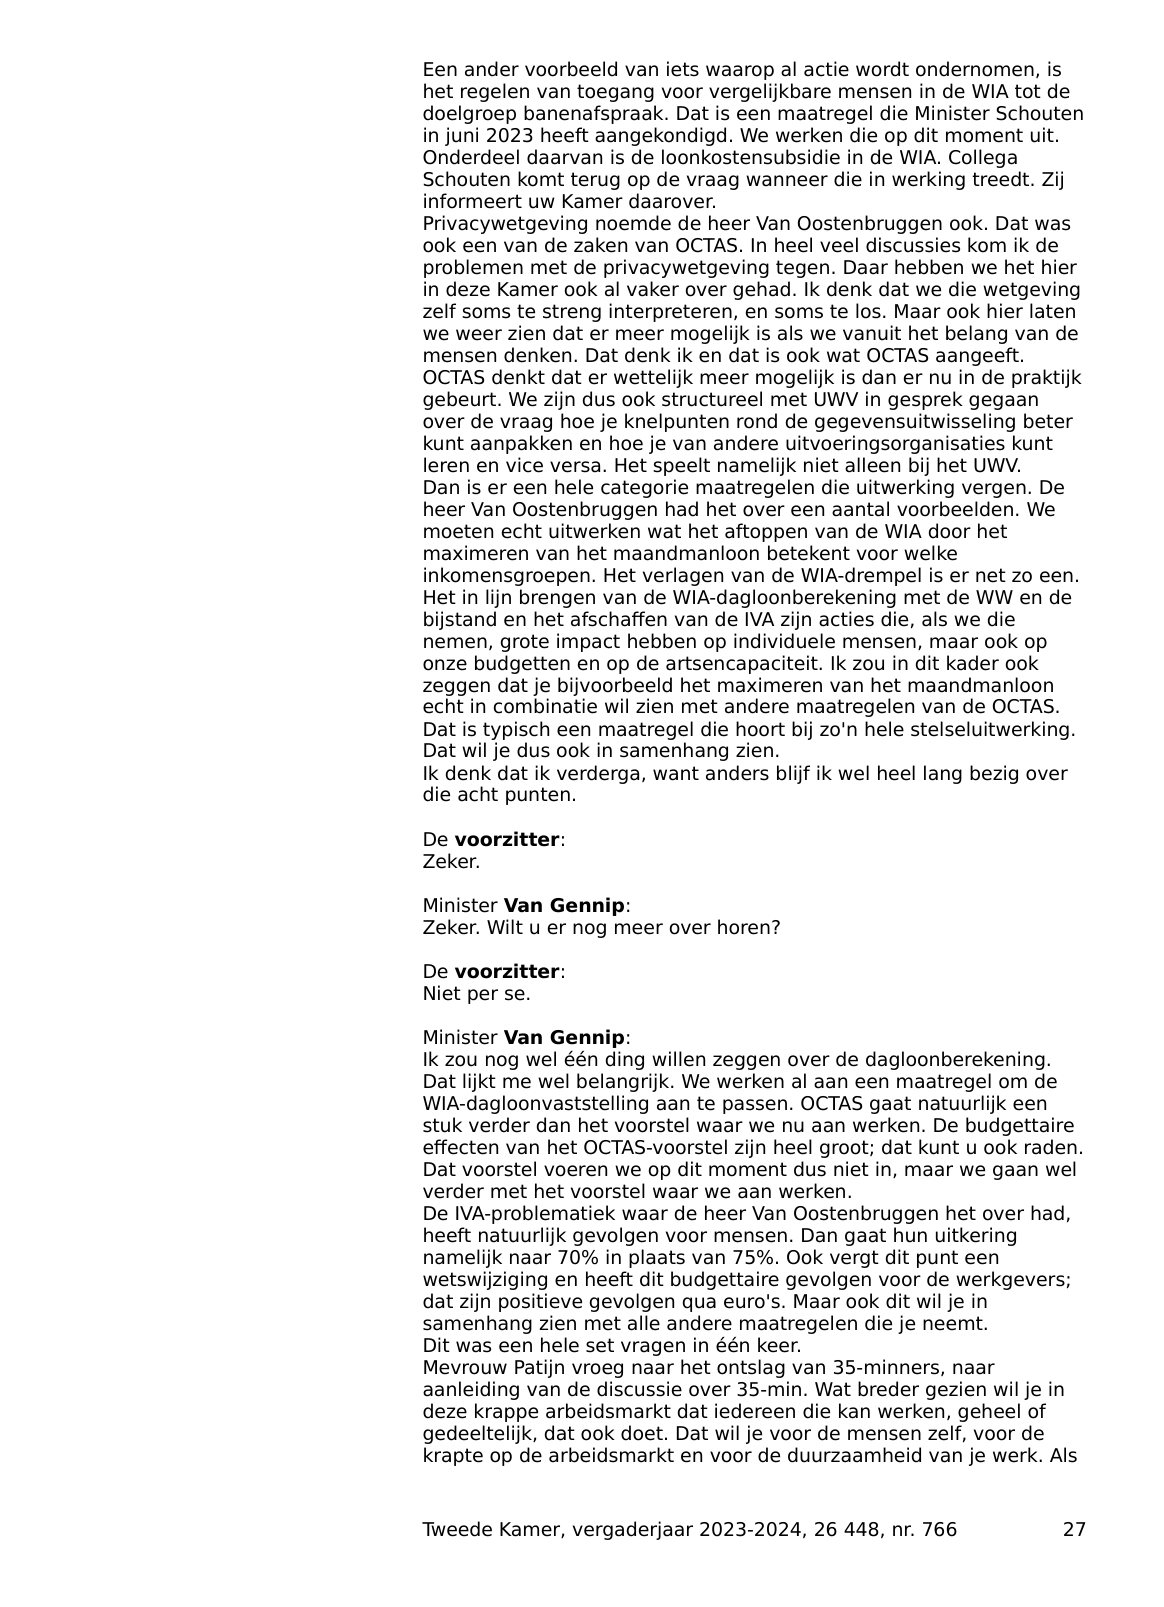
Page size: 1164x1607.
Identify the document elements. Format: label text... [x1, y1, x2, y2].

text De voorzitter: [422, 961, 1087, 983]
text Minister Van Gennip: [422, 895, 1087, 917]
text Mevrouw Patijn vroeg naar het ontslag van 35-minners, naar aanleiding van de discussie over 35-min. Wat breder gezien wil je in deze krappe arbeidsmarkt dat iedereen die kan werken, geheel of gedeeltelijk, dat ook doet. Dat wil je voor de mensen zelf, voor de krapte op de arbeidsmarkt en voor de duurzaamheid van je werk. Als [422, 1357, 1087, 1467]
text Niet per se. [422, 983, 1087, 1005]
text Een ander voorbeeld van iets waarop al actie wordt ondernomen, is het regelen van toegang voor vergelijkbare mensen in de WIA tot de doelgroep banenafspraak. Dat is een maatregel die Minister Schouten in juni 2023 heeft aangekondigd. We werken die op dit moment uit. Onderdeel daarvan is de loonkostensubsidie in de WIA. Collega Schouten komt terug op de vraag wanneer die in werking treedt. Zij informeert uw Kamer daarover. [422, 59, 1087, 213]
text Minister Van Gennip: [422, 1027, 1087, 1049]
text Privacywetgeving noemde de heer Van Oostenbruggen ook. Dat was ook een van de zaken van OCTAS. In heel veel discussies kom ik de problemen met de privacywetgeving tegen. Daar hebben we het hier in deze Kamer ook al vaker over gehad. Ik denk dat we die wetgeving zelf soms te streng interpreteren, en soms te los. Maar ook hier laten we weer zien dat er meer mogelijk is als we vanuit het belang van de mensen denken. Dat denk ik en dat is ook wat OCTAS aangeeft. OCTAS denkt dat er wettelijk meer mogelijk is dan er nu in de praktijk gebeurt. We zijn dus ook structureel met UWV in gesprek gegaan over de vraag hoe je knelpunten rond de gegevensuitwisseling beter kunt aanpakken en hoe je van andere uitvoeringsorganisaties kunt leren en vice versa. Het speelt namelijk niet alleen bij het UWV. [422, 213, 1087, 477]
text Zeker. [422, 851, 1087, 872]
text De IVA-problematiek waar de heer Van Oostenbruggen het over had, heeft natuurlijk gevolgen voor mensen. Dan gaat hun uitkering namelijk naar 70% in plaats van 75%. Ook vergt dit punt een wetswijziging en heeft dit budgettaire gevolgen voor de werkgevers; dat zijn positieve gevolgen qua euro's. Maar ook dit wil je in samenhang zien met alle andere maatregelen die je neemt. [422, 1203, 1087, 1335]
text De voorzitter: [422, 828, 1087, 851]
text Dit was een hele set vragen in één keer. [422, 1335, 1087, 1357]
text Ik zou nog wel één ding willen zeggen over de dagloonberekening. Dat lijkt me wel belangrijk. We werken al aan een maatregel om de WIA-dagloonvaststelling aan te passen. OCTAS gaat natuurlijk een stuk verder dan het voorstel waar we nu aan werken. De budgettaire effecten van het OCTAS-voorstel zijn heel groot; dat kunt u ook raden. Dat voorstel voeren we op dit moment dus niet in, maar we gaan wel verder met het voorstel waar we aan werken. [422, 1049, 1087, 1203]
text Ik denk dat ik verderga, want anders blijf ik wel heel lang bezig over die acht punten. [422, 762, 1087, 806]
text Dan is er een hele categorie maatregelen die uitwerking vergen. De heer Van Oostenbruggen had het over een aantal voorbeelden. We moeten echt uitwerken wat het aftoppen van de WIA door het maximeren van het maandmanloon betekent voor welke inkomensgroepen. Het verlagen van de WIA-drempel is er net zo een. Het in lijn brengen van de WIA-dagloonberekening met de WW en de bijstand en het afschaffen van de IVA zijn acties die, als we die nemen, grote impact hebben op individuele mensen, maar ook op onze budgetten en op de artsencapaciteit. Ik zou in dit kader ook zeggen dat je bijvoorbeeld het maximeren van het maandmanloon echt in combinatie wil zien met andere maatregelen van de OCTAS. Dat is typisch een maatregel die hoort bij zo'n hele stelseluitwerking. Dat wil je dus ook in samenhang zien. [422, 477, 1087, 762]
text Zeker. Wilt u er nog meer over horen? [422, 917, 1087, 939]
